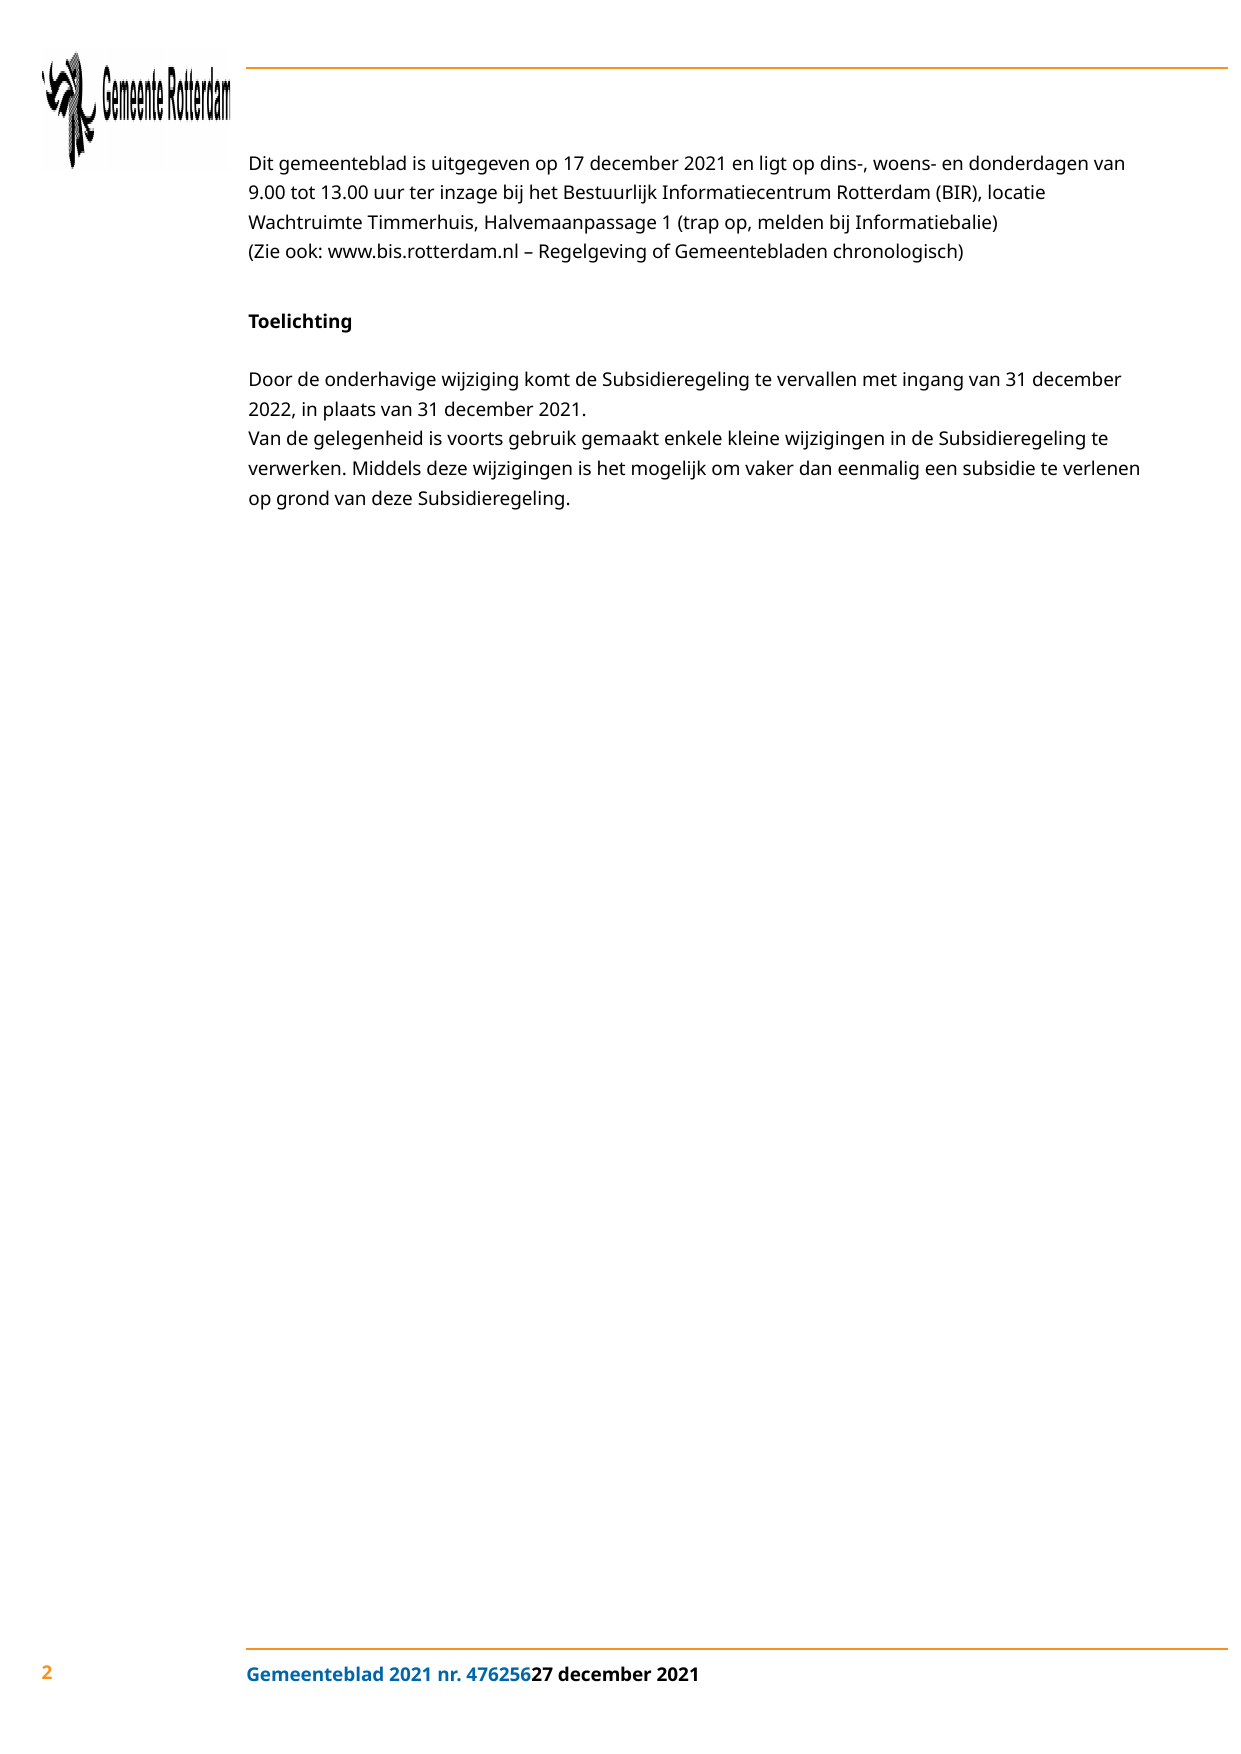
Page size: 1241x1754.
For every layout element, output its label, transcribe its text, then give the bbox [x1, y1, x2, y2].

picture [41, 47, 231, 172]
text Door de onderhavige wijziging komt de Subsidieregeling te vervallen met ingang van 31 december 2022, in plaats van 31 december 2021. [248, 366, 1152, 422]
text Dit gemeenteblad is uitgegeven op 17 december 2021 en ligt op dins-, woens- en donderdagen van 9.00 tot 13.00 uur ter inzage bij het Bestuurlijk Informatiecentrum Rotterdam (BIR), locatie Wachtruimte Timmerhuis, Halvemaanpassage 1 (trap op, melden bij Informatiebalie) [248, 150, 1152, 234]
text Toelichting [248, 298, 1152, 337]
text Van de gelegenheid is voorts gebruik gemaakt enkele kleine wijzigingen in de Subsidieregeling te verwerken. Middels deze wijzigingen is het mogelijk om vaker dan eenmalig een subsidie te verlenen op grond van deze Subsidieregeling. [248, 426, 1152, 511]
text (Zie ook: www.bis.rotterdam.nl – Regelgeving of Gemeentebladen chronologisch) [248, 238, 1152, 264]
